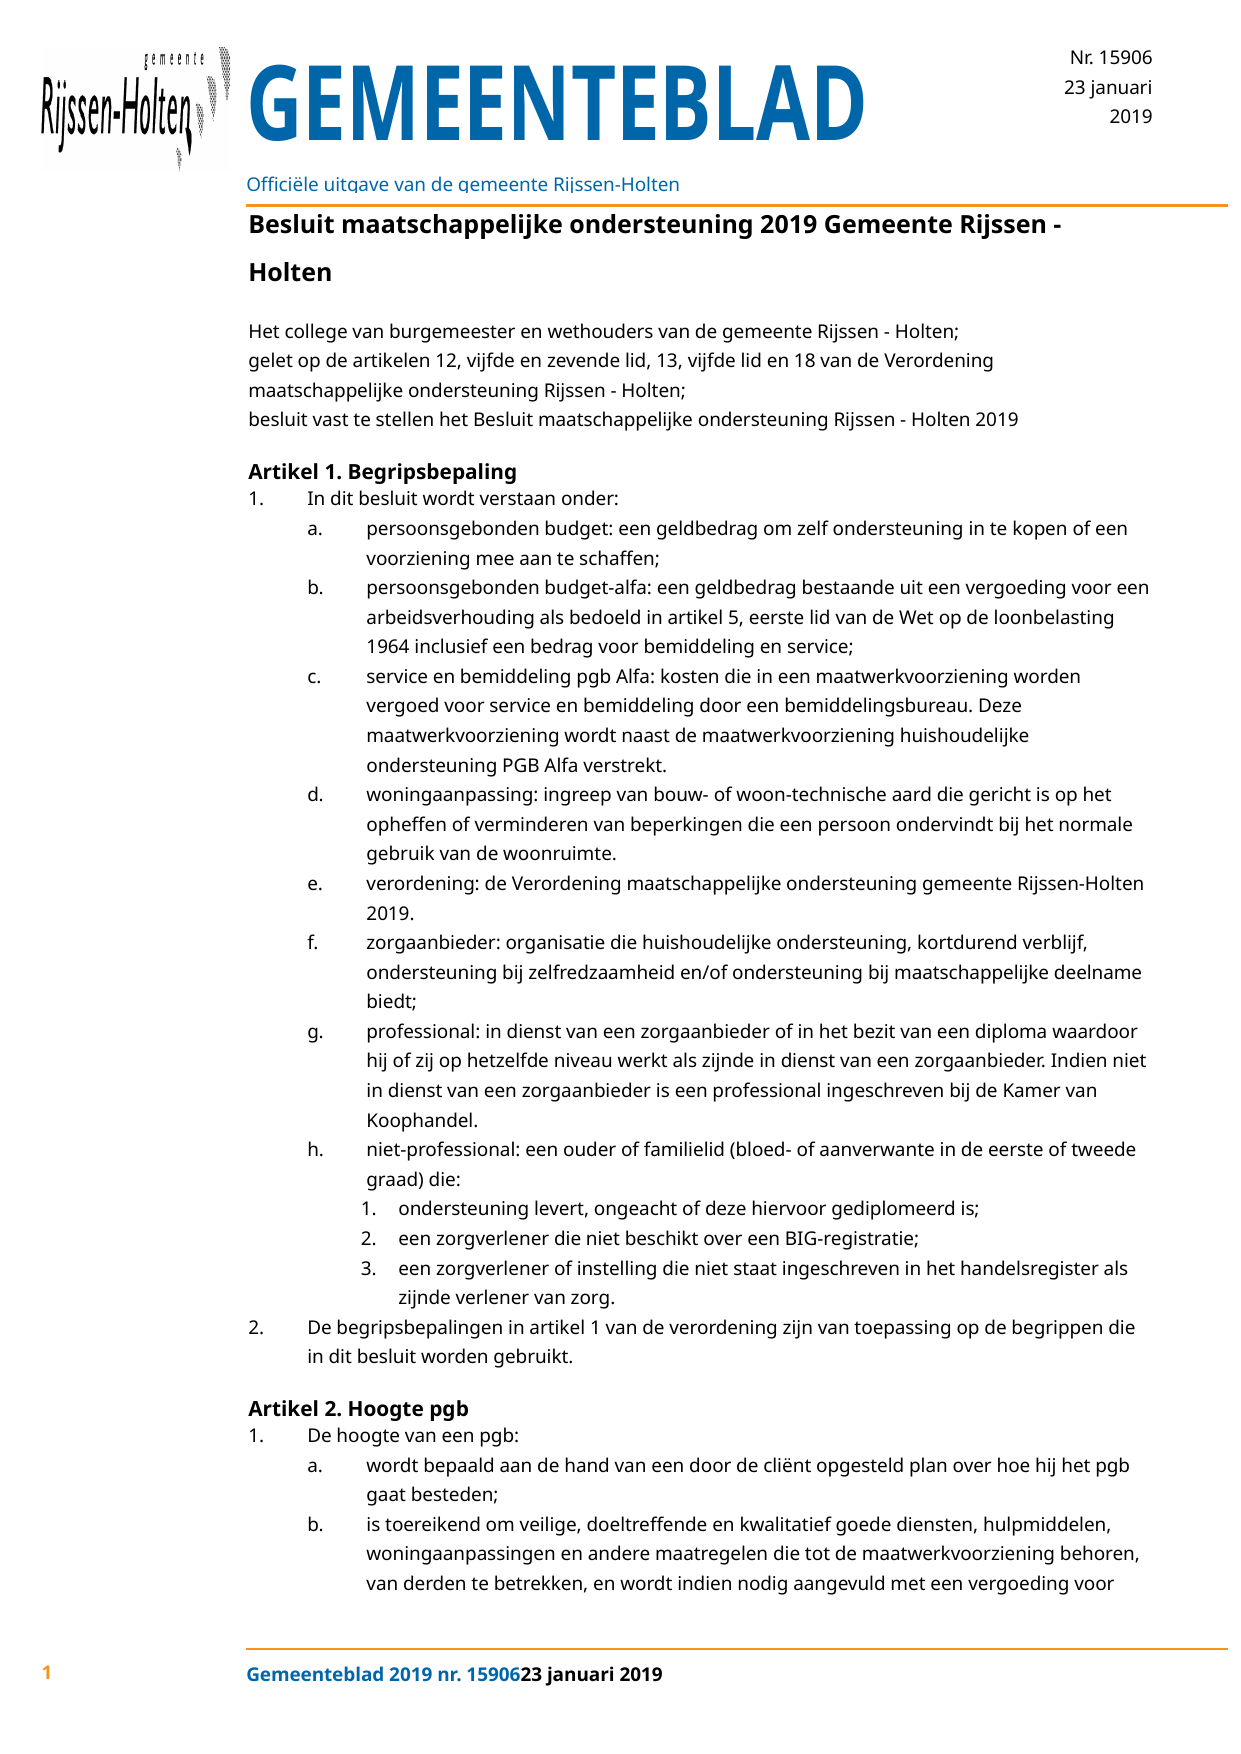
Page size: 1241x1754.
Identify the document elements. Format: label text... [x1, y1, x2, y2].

list wordt bepaald aan de hand van een door de cliënt opgesteld plan over hoe hij het pgb gaat besteden; [307, 1452, 1152, 1507]
text Artikel 1. Begripsbepaling [248, 457, 1152, 486]
list is toereikend om veilige, doeltreffende en kwalitatief goede diensten, hulpmiddelen, woningaanpassingen en andere maatregelen die tot de maatwerkvoorziening behoren, van derden te betrekken, en wordt indien nodig aangevuld met een vergoeding voor [307, 1511, 1152, 1596]
list een zorgverlener of instelling die niet staat ingeschreven in het handelsregister als zijnde verlener van zorg. [361, 1255, 1152, 1310]
text besluit vast te stellen het Besluit maatschappelijke ondersteuning Rijssen - Holten 2019 [248, 407, 1152, 432]
list persoonsgebonden budget: een geldbedrag om zelf ondersteuning in te kopen of een voorziening mee aan te schaffen; [307, 515, 1152, 570]
text gelet op de artikelen 12, vijfde en zevende lid, 13, vijfde lid en 18 van de Verordening maatschappelijke ondersteuning Rijssen - Holten; [248, 347, 1152, 403]
list professional: in dienst van een zorgaanbieder of in het bezit van een diploma waardoor hij of zij op hetzelfde niveau werkt als zijnde in dienst van een zorgaanbieder. Indien niet in dienst van een zorgaanbieder is een professional ingeschreven bij de Kamer van Koophandel. [307, 1018, 1152, 1132]
text Het college van burgemeester en wethouders van de gemeente Rijssen - Holten; [248, 318, 1152, 344]
picture [41, 47, 231, 172]
list service en bemiddeling pgb Alfa: kosten die in een maatwerkvoorziening worden vergoed voor service en bemiddeling door een bemiddelingsbureau. Deze maatwerkvoorziening wordt naast de maatwerkvoorziening huishoudelijke ondersteuning PGB Alfa verstrekt. [307, 663, 1152, 777]
list zorgaanbieder: organisatie die huishoudelijke ondersteuning, kortdurend verblijf, ondersteuning bij zelfredzaamheid en/of ondersteuning bij maatschappelijke deelname biedt; [307, 929, 1152, 1014]
list niet-professional: een ouder of familielid (bloed- of aanverwante in de eerste of tweede graad) die: [307, 1136, 1152, 1192]
list een zorgverlener die niet beschikt over een BIG-registratie; [361, 1225, 1152, 1251]
list ondersteuning levert, ongeacht of deze hiervoor gediplomeerd is; [361, 1196, 1152, 1221]
list De begripsbepalingen in artikel 1 van de verordening zijn van toepassing op de begrippen die in dit besluit worden gebruikt. [248, 1314, 1152, 1369]
list De hoogte van een pgb: [248, 1422, 1152, 1448]
list verordening: de Verordening maatschappelijke ondersteuning gemeente Rijssen-Holten 2019. [307, 870, 1152, 925]
list In dit besluit wordt verstaan onder: [248, 486, 1152, 511]
text Artikel 2. Hoogte pgb [248, 1394, 1152, 1422]
text Besluit maatschappelijke ondersteuning 2019 Gemeente Rijssen - Holten [248, 207, 1152, 288]
list woningaanpassing: ingreep van bouw- of woon-technische aard die gericht is op het opheffen of verminderen van beperkingen die een persoon ondervindt bij het normale gebruik van de woonruimte. [307, 781, 1152, 866]
list persoonsgebonden budget-alfa: een geldbedrag bestaande uit een vergoeding voor een arbeidsverhouding als bedoeld in artikel 5, eerste lid van de Wet op de loonbelasting 1964 inclusief een bedrag voor bemiddeling en service; [307, 574, 1152, 659]
